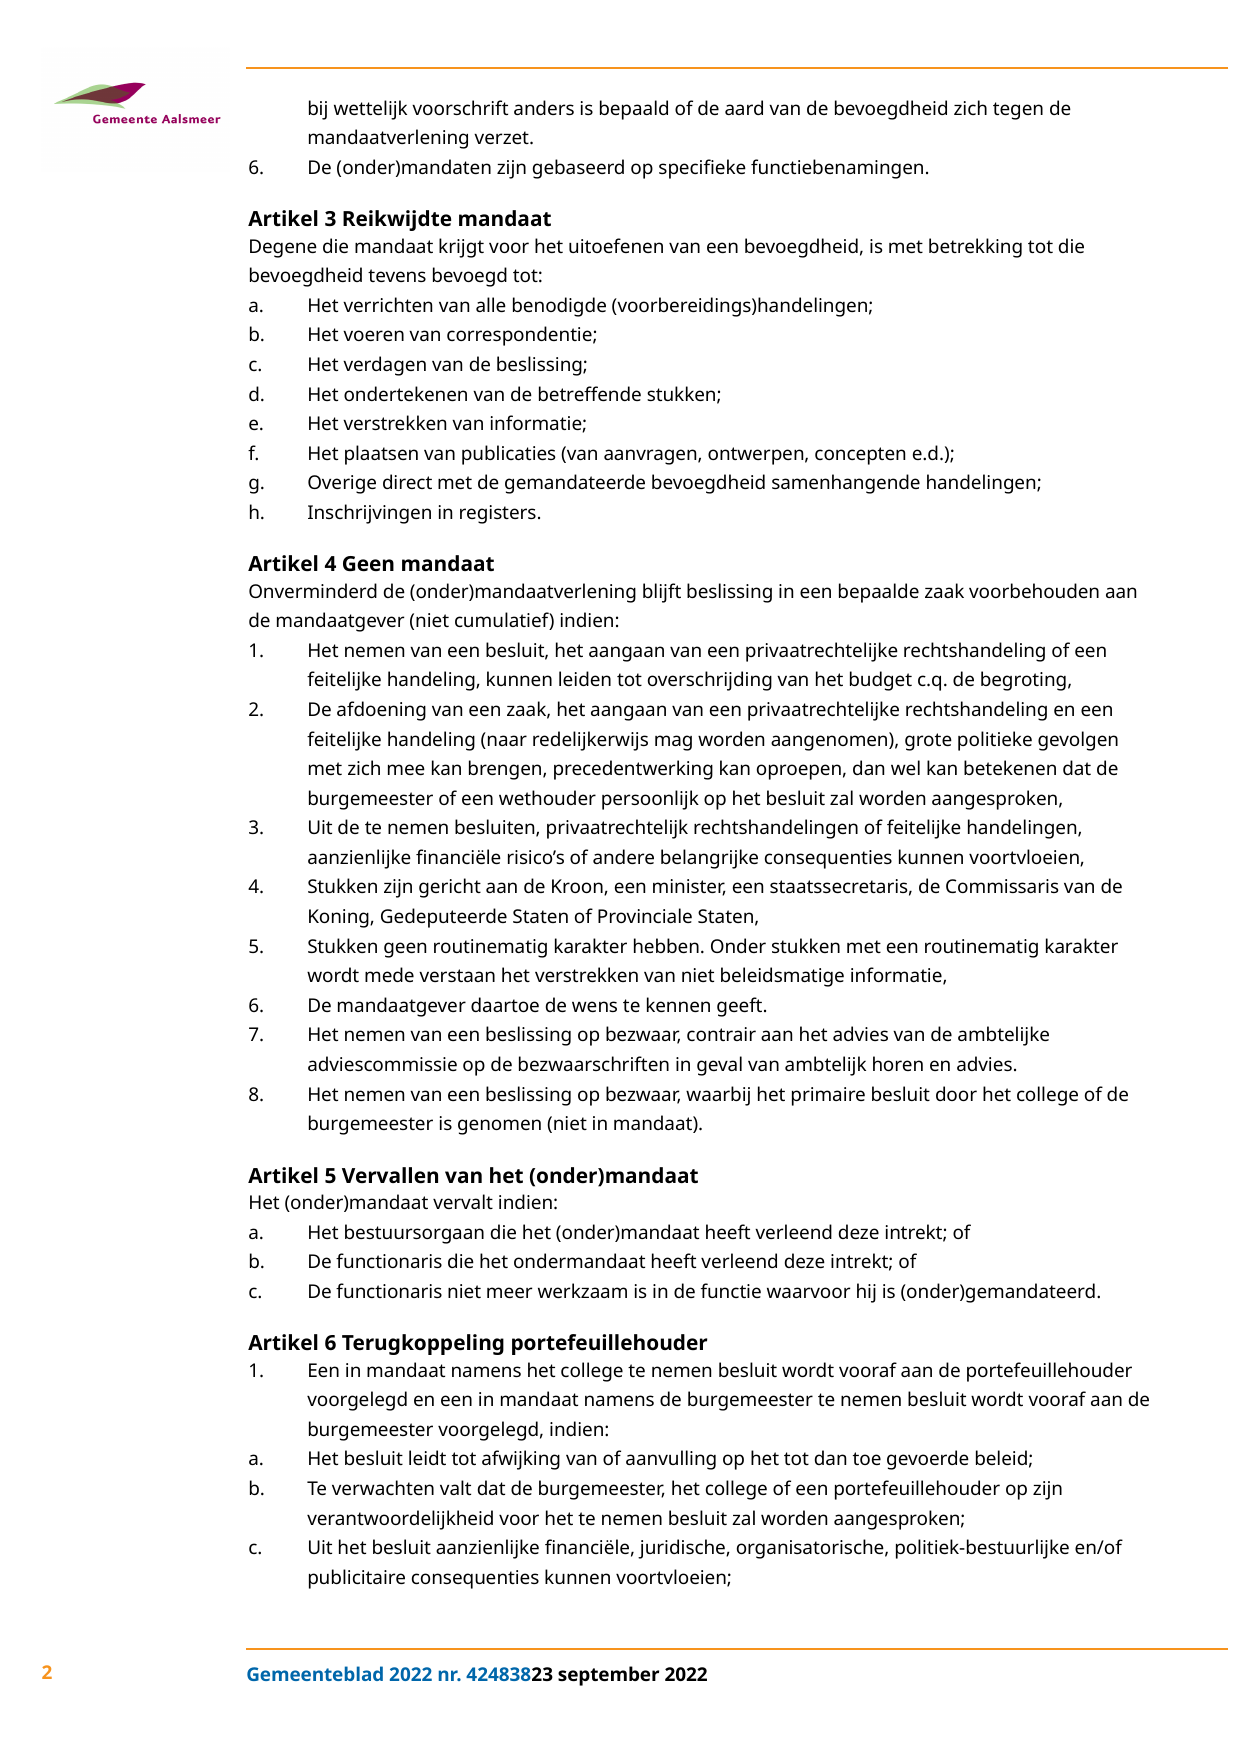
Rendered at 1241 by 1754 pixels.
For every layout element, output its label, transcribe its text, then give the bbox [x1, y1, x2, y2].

list Het verstrekken van informatie; [248, 410, 1152, 436]
list De functionaris niet meer werkzaam is in de functie waarvoor hij is (onder)gemandateerd. [248, 1278, 1152, 1304]
list Uit het besluit aanzienlijke financiële, juridische, organisatorische, politiek-bestuurlijke en/of publicitaire consequenties kunnen voortvloeien; [248, 1534, 1152, 1590]
text Het (onder)mandaat vervalt indien: [248, 1189, 1152, 1215]
list De mandaatgever daartoe de wens te kennen geeft. [248, 992, 1152, 1018]
list Stukken geen routinematig karakter hebben. Onder stukken met een routinematig karakter wordt mede verstaan het verstrekken van niet beleidsmatige informatie, [248, 933, 1152, 988]
text Artikel 6 Terugkoppeling portefeuillehouder [248, 1328, 1152, 1357]
list Stukken zijn gericht aan de Kroon, een minister, een staatssecretaris, de Commissaris van de Koning, Gedeputeerde Staten of Provinciale Staten, [248, 874, 1152, 929]
list Het ondertekenen van de betreffende stukken; [248, 381, 1152, 406]
picture [41, 47, 231, 172]
list Het voeren van correspondentie; [248, 322, 1152, 347]
text Artikel 3 Reikwijdte mandaat [248, 204, 1152, 233]
list bij wettelijk voorschrift anders is bepaald of de aard van de bevoegdheid zich tegen de mandaatverlening verzet. [248, 95, 1152, 150]
list De afdoening van een zaak, het aangaan van een privaatrechtelijke rechtshandeling en een feitelijke handeling (naar redelijkerwijs mag worden aangenomen), grote politieke gevolgen met zich mee kan brengen, precedentwerking kan oproepen, dan wel kan betekenen dat de burgemeester of een wethouder persoonlijk op het besluit zal worden aangesproken, [248, 696, 1152, 811]
text Artikel 4 Geen mandaat [248, 549, 1152, 578]
text Degene die mandaat krijgt voor het uitoefenen van een bevoegdheid, is met betrekking tot die bevoegdheid tevens bevoegd tot: [248, 233, 1152, 288]
list Inschrijvingen in registers. [248, 499, 1152, 525]
list Het bestuursorgaan die het (onder)mandaat heeft verleend deze intrekt; of [248, 1219, 1152, 1244]
text Onverminderd de (onder)mandaatverlening blijft beslissing in een bepaalde zaak voorbehouden aan de mandaatgever (niet cumulatief) indien: [248, 578, 1152, 633]
list Een in mandaat namens het college te nemen besluit wordt vooraf aan de portefeuillehouder voorgelegd en een in mandaat namens de burgemeester te nemen besluit wordt vooraf aan de burgemeester voorgelegd, indien: [248, 1357, 1152, 1442]
list Het plaatsen van publicaties (van aanvragen, ontwerpen, concepten e.d.); [248, 440, 1152, 466]
text Artikel 5 Vervallen van het (onder)mandaat [248, 1161, 1152, 1189]
list De (onder)mandaten zijn gebaseerd op specifieke functiebenamingen. [248, 154, 1152, 180]
list Het nemen van een besluit, het aangaan van een privaatrechtelijke rechtshandeling of een feitelijke handeling, kunnen leiden tot overschrijding van het budget c.q. de begroting, [248, 637, 1152, 692]
list Het besluit leidt tot afwijking van of aanvulling op het tot dan toe gevoerde beleid; [248, 1446, 1152, 1471]
list Uit de te nemen besluiten, privaatrechtelijk rechtshandelingen of feitelijke handelingen, aanzienlijke financiële risico’s of andere belangrijke consequenties kunnen voortvloeien, [248, 814, 1152, 870]
list Het verdagen van de beslissing; [248, 351, 1152, 377]
list Het verrichten van alle benodigde (voorbereidings)handelingen; [248, 292, 1152, 318]
list Overige direct met de gemandateerde bevoegdheid samenhangende handelingen; [248, 469, 1152, 495]
list Het nemen van een beslissing op bezwaar, waarbij het primaire besluit door het college of de burgemeester is genomen (niet in mandaat). [248, 1081, 1152, 1136]
list Te verwachten valt dat de burgemeester, het college of een portefeuillehouder op zijn verantwoordelijkheid voor het te nemen besluit zal worden aangesproken; [248, 1475, 1152, 1531]
list De functionaris die het ondermandaat heeft verleend deze intrekt; of [248, 1248, 1152, 1274]
list Het nemen van een beslissing op bezwaar, contrair aan het advies van de ambtelijke adviescommissie op de bezwaarschriften in geval van ambtelijk horen en advies. [248, 1022, 1152, 1077]
